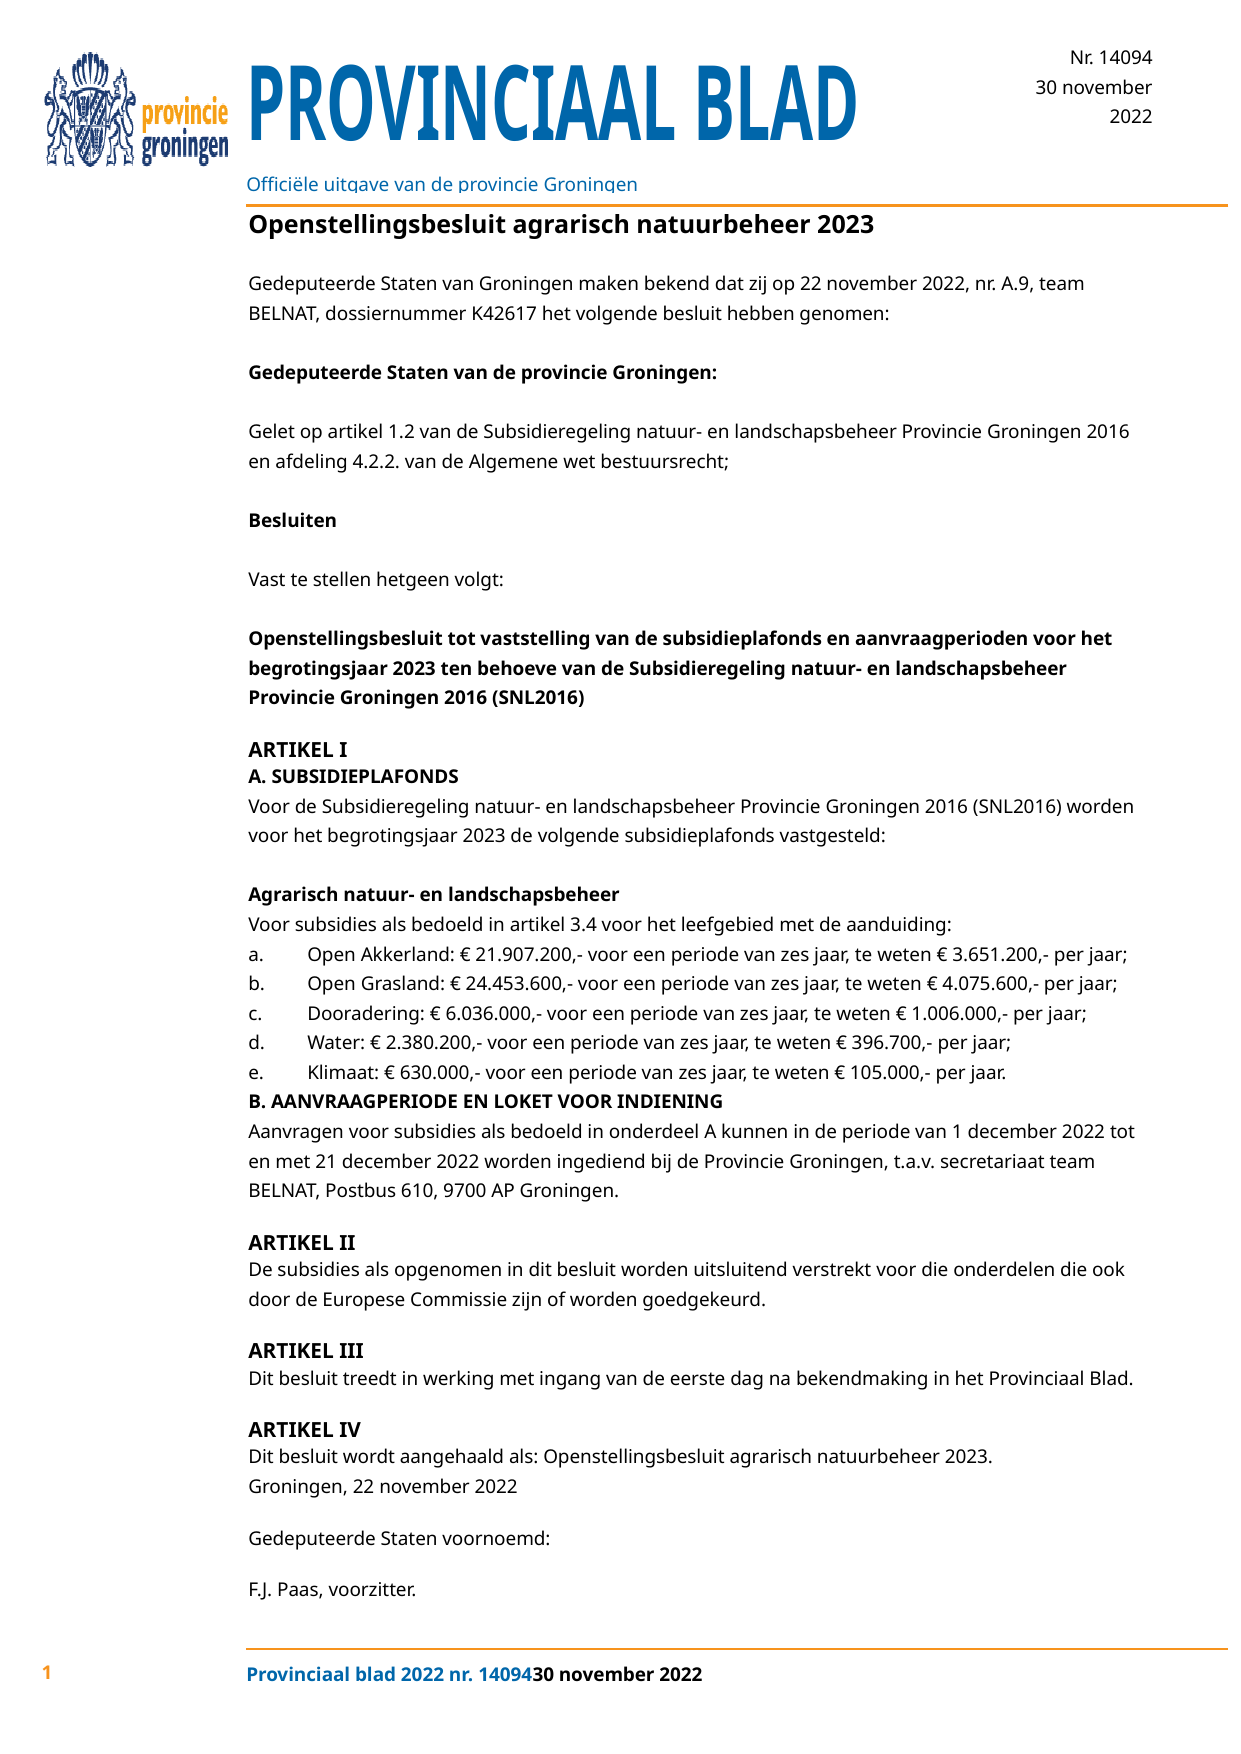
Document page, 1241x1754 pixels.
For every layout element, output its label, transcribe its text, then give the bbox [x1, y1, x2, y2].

list Dooradering: € 6.036.000,- voor een periode van zes jaar, te weten € 1.006.000,- per jaar; [248, 1000, 1152, 1026]
text A. SUBSIDIEPLAFONDS [248, 763, 1152, 789]
text B. AANVRAAGPERIODE EN LOKET VOOR INDIENING [248, 1089, 1152, 1114]
text Openstellingsbesluit agrarisch natuurbeheer 2023 [248, 207, 1152, 241]
text ARTIKEL III [248, 1336, 1152, 1365]
text Aanvragen voor subsidies als bedoeld in onderdeel A kunnen in de periode van 1 december 2022 tot en met 21 december 2022 worden ingediend bij de Provincie Groningen, t.a.v. secretariaat team BELNAT, Postbus 610, 9700 AP Groningen. [248, 1118, 1152, 1203]
list Klimaat: € 630.000,- voor een periode van zes jaar, te weten € 105.000,- per jaar. [248, 1059, 1152, 1085]
picture [41, 47, 231, 172]
text ARTIKEL II [248, 1228, 1152, 1256]
list Open Akkerland: € 21.907.200,- voor een periode van zes jaar, te weten € 3.651.200,- per jaar; [248, 941, 1152, 967]
text Agrarisch natuur- en landschapsbeheer [248, 882, 1152, 907]
text F.J. Paas, voorzitter. [248, 1576, 1152, 1602]
list Water: € 2.380.200,- voor een periode van zes jaar, te weten € 396.700,- per jaar; [248, 1029, 1152, 1055]
text Dit besluit wordt aangehaald als: Openstellingsbesluit agrarisch natuurbeheer 2023. [248, 1444, 1152, 1469]
text Gedeputeerde Staten voornoemd: [248, 1525, 1152, 1550]
text Dit besluit treedt in werking met ingang van de eerste dag na bekendmaking in het Provinciaal Blad. [248, 1365, 1152, 1391]
text Voor subsidies als bedoeld in artikel 3.4 voor het leefgebied met de aanduiding: [248, 911, 1152, 937]
text Groningen, 22 november 2022 [248, 1473, 1152, 1499]
text ARTIKEL IV [248, 1415, 1152, 1444]
text Gedeputeerde Staten van de provincie Groningen: [248, 359, 1152, 385]
text Voor de Subsidieregeling natuur- en landschapsbeheer Provincie Groningen 2016 (SNL2016) worden voor het begrotingsjaar 2023 de volgende subsidieplafonds vastgesteld: [248, 793, 1152, 848]
text Openstellingsbesluit tot vaststelling van de subsidieplafonds en aanvraagperioden voor het begrotingsjaar 2023 ten behoeve van de Subsidieregeling natuur- en landschapsbeheer Provincie Groningen 2016 (SNL2016) [248, 625, 1152, 710]
text ARTIKEL I [248, 735, 1152, 763]
text Gedeputeerde Staten van Groningen maken bekend dat zij op 22 november 2022, nr. A.9, team BELNAT, dossiernummer K42617 het volgende besluit hebben genomen: [248, 270, 1152, 326]
text Besluiten [248, 507, 1152, 533]
text Gelet op artikel 1.2 van de Subsidieregeling natuur- en landschapsbeheer Provincie Groningen 2016 en afdeling 4.2.2. van de Algemene wet bestuursrecht; [248, 418, 1152, 473]
text Vast te stellen hetgeen volgt: [248, 566, 1152, 592]
list Open Grasland: € 24.453.600,- voor een periode van zes jaar, te weten € 4.075.600,- per jaar; [248, 970, 1152, 996]
text De subsidies als opgenomen in dit besluit worden uitsluitend verstrekt voor die onderdelen die ook door de Europese Commissie zijn of worden goedgekeurd. [248, 1256, 1152, 1312]
